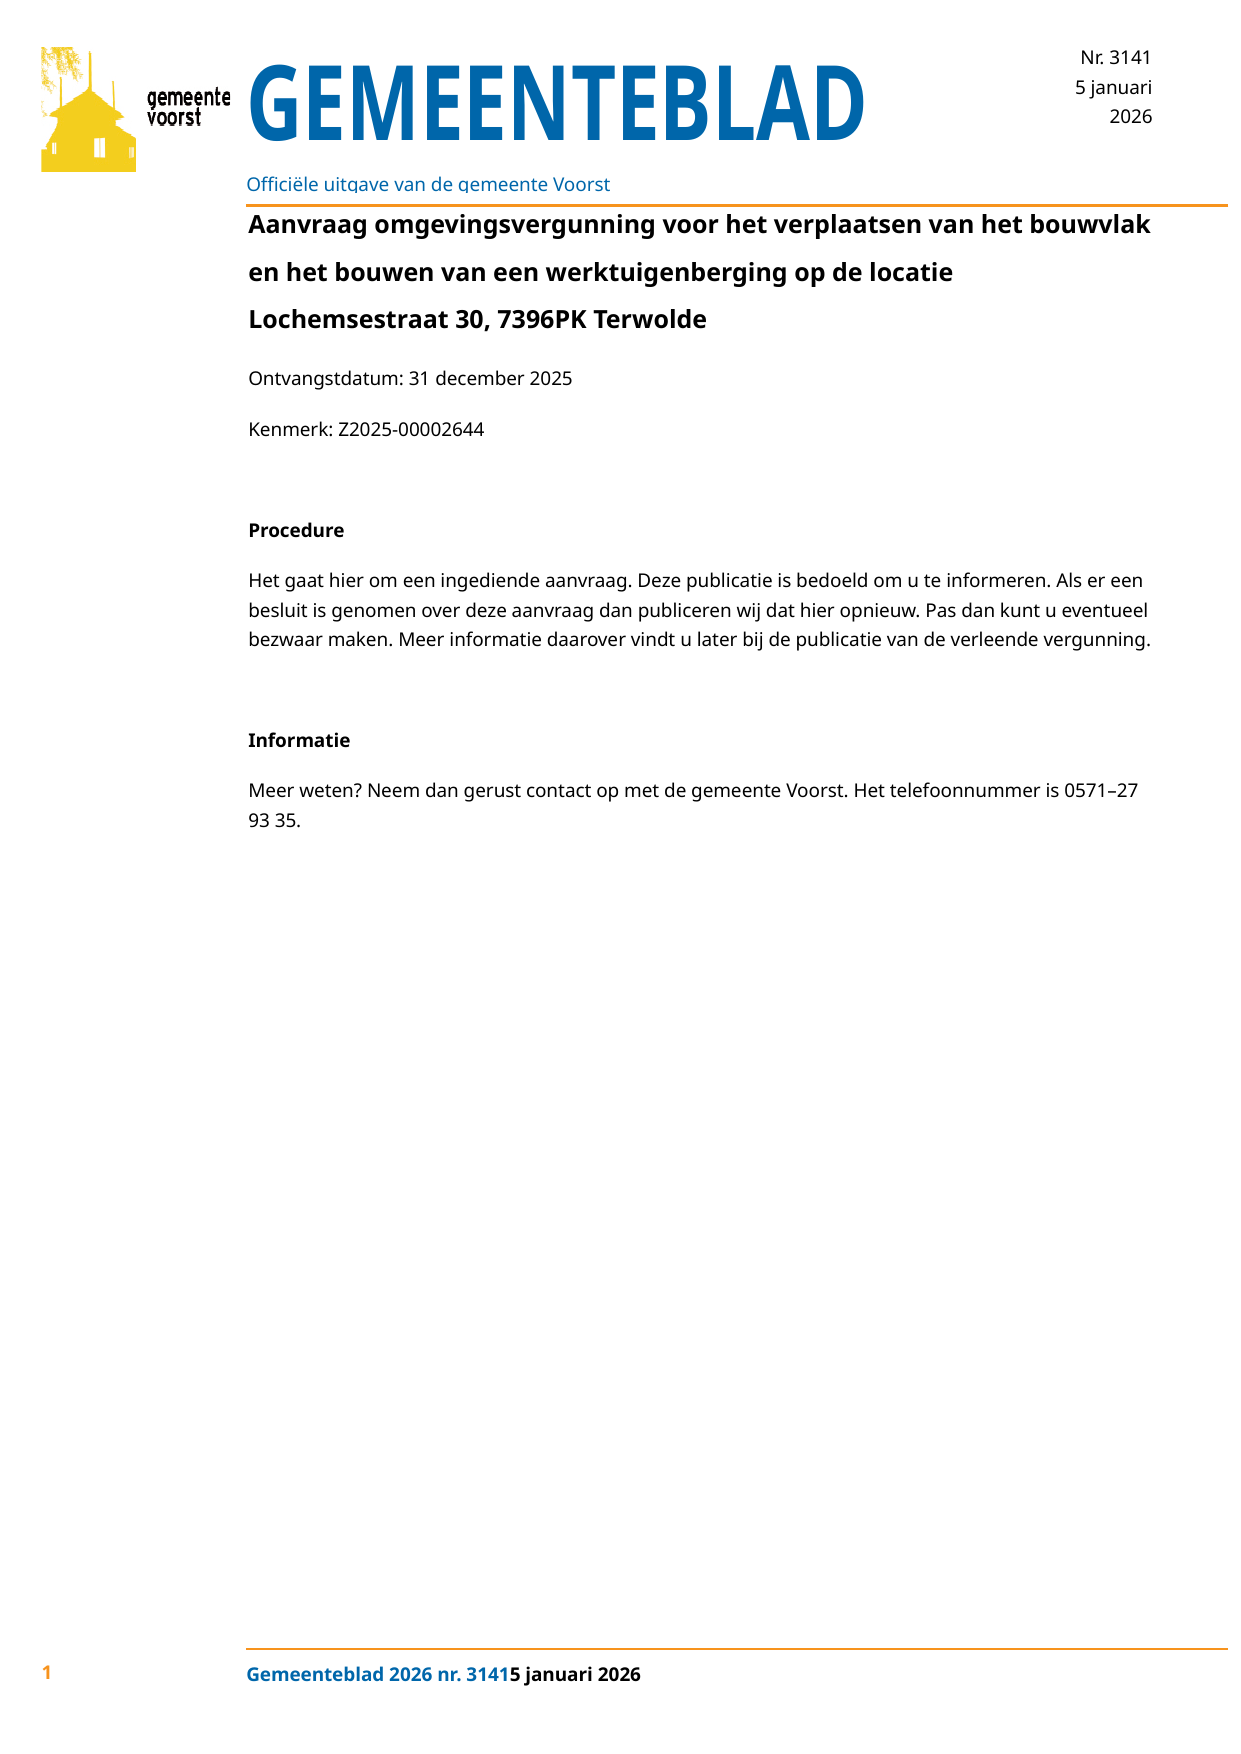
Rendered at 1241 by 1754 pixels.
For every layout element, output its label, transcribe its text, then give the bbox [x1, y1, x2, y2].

text Het gaat hier om een ingediende aanvraag. Deze publicatie is bedoeld om u te informeren. Als er een besluit is genomen over deze aanvraag dan publiceren wij dat hier opnieuw. Pas dan kunt u eventueel bezwaar maken. Meer informatie daarover vindt u later bij de publicatie van de verleende vergunning. [248, 567, 1152, 652]
text Ontvangstdatum: 31 december 2025 [248, 366, 1152, 391]
text Kenmerk: Z2025-00002644 [248, 416, 1152, 442]
picture [41, 47, 231, 172]
text Meer weten? Neem dan gerust contact op met de gemeente Voorst. Het telefoonnummer is 0571–27 93 35. [248, 778, 1152, 833]
text Aanvraag omgevingsvergunning voor het verplaatsen van het bouwvlak en het bouwen van een werktuigenberging op de locatie Lochemsestraat 30, 7396PK Terwolde [248, 207, 1152, 336]
text Procedure [248, 517, 1152, 542]
text Informatie [248, 727, 1152, 753]
